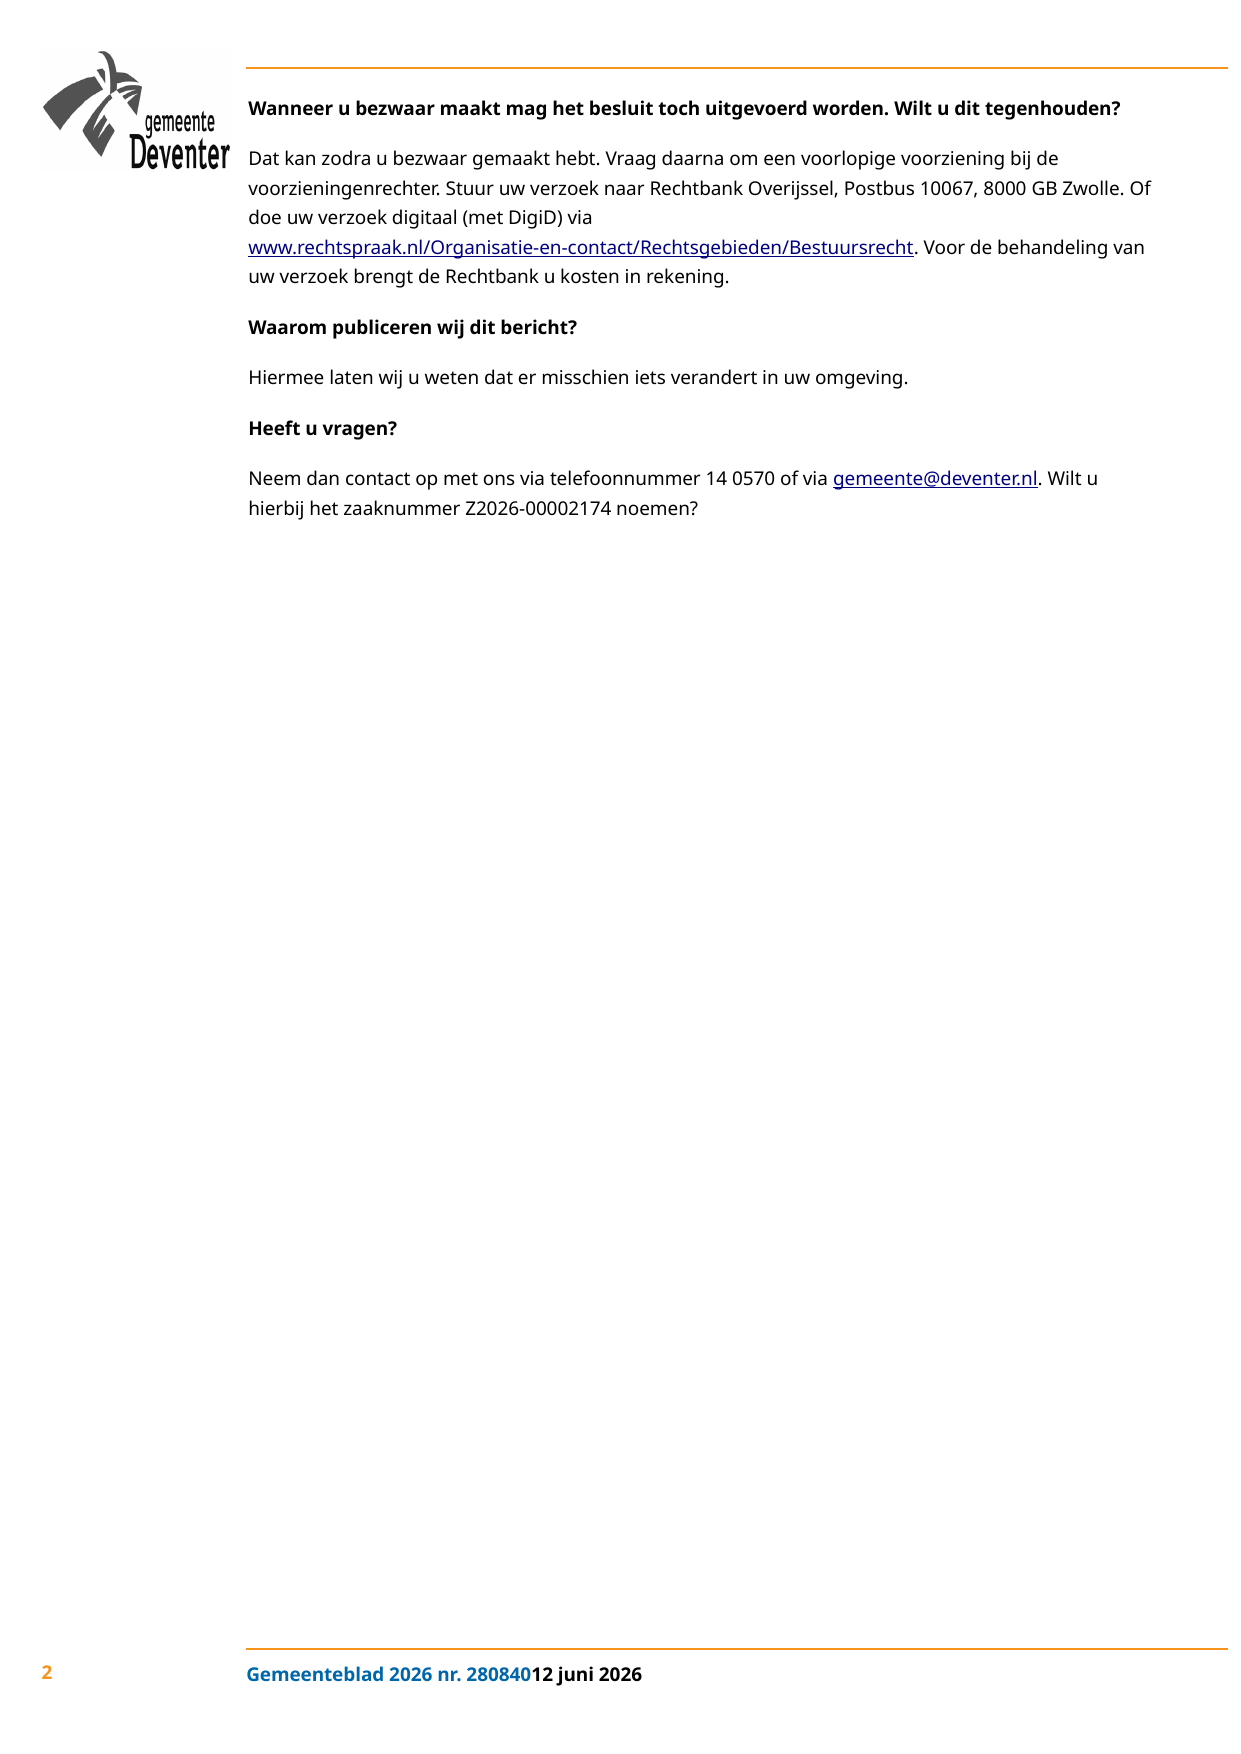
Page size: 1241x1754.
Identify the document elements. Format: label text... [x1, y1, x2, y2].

text Dat kan zodra u bezwaar gemaakt hebt. Vraag daarna om een voorlopige voorziening bij de voorzieningenrechter. Stuur uw verzoek naar Rechtbank Overijssel, Postbus 10067, 8000 GB Zwolle. Of doe uw verzoek digitaal (met DigiD) via www.rechtspraak.nl/Organisatie-en-contact/Rechtsgebieden/Bestuursrecht. Voor de behandeling van uw verzoek brengt de Rechtbank u kosten in rekening. [248, 145, 1152, 289]
text Waarom publiceren wij dit bericht? [248, 314, 1152, 340]
text Hiermee laten wij u weten dat er misschien iets verandert in uw omgeving. [248, 364, 1152, 390]
text Heeft u vragen? [248, 415, 1152, 441]
text Wanneer u bezwaar maakt mag het besluit toch uitgevoerd worden. Wilt u dit tegenhouden? [248, 95, 1152, 121]
picture [41, 47, 231, 172]
text Neem dan contact op met ons via telefoonnummer 14 0570 of via gemeente@deventer.nl. Wilt u hierbij het zaaknummer Z2026-00002174 noemen? [248, 465, 1152, 521]
